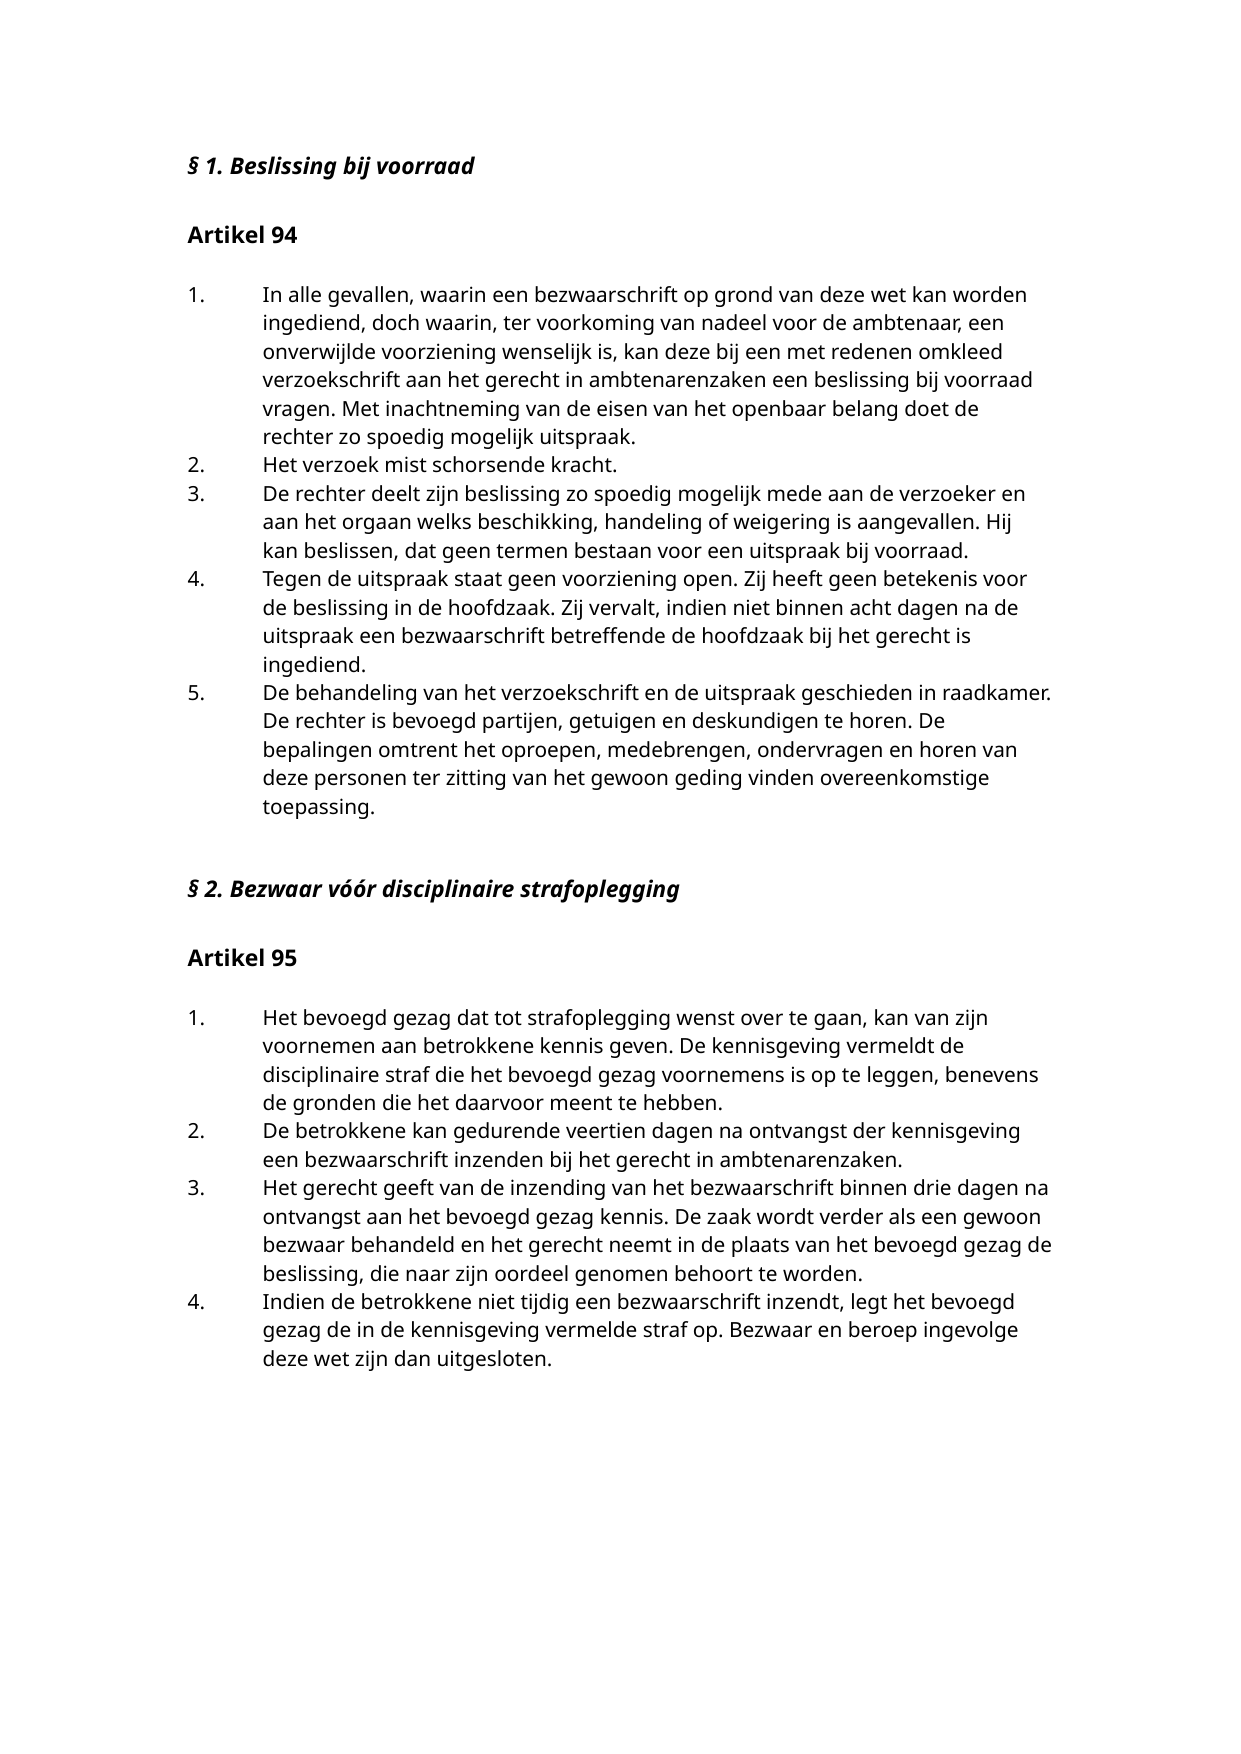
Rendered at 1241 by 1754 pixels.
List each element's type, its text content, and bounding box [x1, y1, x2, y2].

list De rechter deelt zijn beslissing zo spoedig mogelijk mede aan de verzoeker en aan het orgaan welks beschikking, handeling of weigering is aangevallen. Hij kan beslissen, dat geen termen bestaan voor een uitspraak bij voorraad. [187, 479, 1053, 564]
list Het verzoek mist schorsende kracht. [187, 451, 1053, 479]
list In alle gevallen, waarin een bezwaarschrift op grond van deze wet kan worden ingediend, doch waarin, ter voorkoming van nadeel voor de ambtenaar, een onverwijlde voorziening wenselijk is, kan deze bij een met redenen omkleed verzoekschrift aan het gerecht in ambtenarenzaken een beslissing bij voorraad vragen. Met inachtneming van de eisen van het openbaar belang doet de rechter zo spoedig mogelijk uitspraak. [187, 280, 1053, 451]
list De behandeling van het verzoekschrift en de uitspraak geschieden in raadkamer. De rechter is bevoegd partijen, getuigen en deskundigen te horen. De bepalingen omtrent het oproepen, medebrengen, ondervragen en horen van deze personen ter zitting van het gewoon geding vinden overeenkomstige toepassing. [187, 678, 1053, 820]
subtitle Artikel 95 [187, 942, 1053, 973]
list Indien de betrokkene niet tijdig een bezwaarschrift inzendt, legt het bevoegd gezag de in de kennisgeving vermelde straf op. Bezwaar en beroep ingevolge deze wet zijn dan uitgesloten. [187, 1287, 1053, 1372]
list Tegen de uitspraak staat geen voorziening open. Zij heeft geen betekenis voor de beslissing in de hoofdzaak. Zij vervalt, indien niet binnen acht dagen na de uitspraak een bezwaarschrift betreffende de hoofdzaak bij het gerecht is ingediend. [187, 564, 1053, 678]
list Het bevoegd gezag dat tot strafoplegging wenst over te gaan, kan van zijn voornemen aan betrokkene kennis geven. De kennisgeving vermeldt de disciplinaire straf die het bevoegd gezag voornemens is op te leggen, benevens de gronden die het daarvoor meent te hebben. [187, 1003, 1053, 1117]
subtitle § 2. Bezwaar vóór disciplinaire strafoplegging [187, 873, 1053, 904]
subtitle Artikel 94 [187, 219, 1053, 250]
list Het gerecht geeft van de inzending van het bezwaarschrift binnen drie dagen na ontvangst aan het bevoegd gezag kennis. De zaak wordt verder als een gewoon bezwaar behandeld en het gerecht neemt in de plaats van het bevoegd gezag de beslissing, die naar zijn oordeel genomen behoort te worden. [187, 1173, 1053, 1287]
list De betrokkene kan gedurende veertien dagen na ontvangst der kennisgeving een bezwaarschrift inzenden bij het gerecht in ambtenarenzaken. [187, 1117, 1053, 1173]
subtitle § 1. Beslissing bij voorraad [187, 150, 1053, 181]
